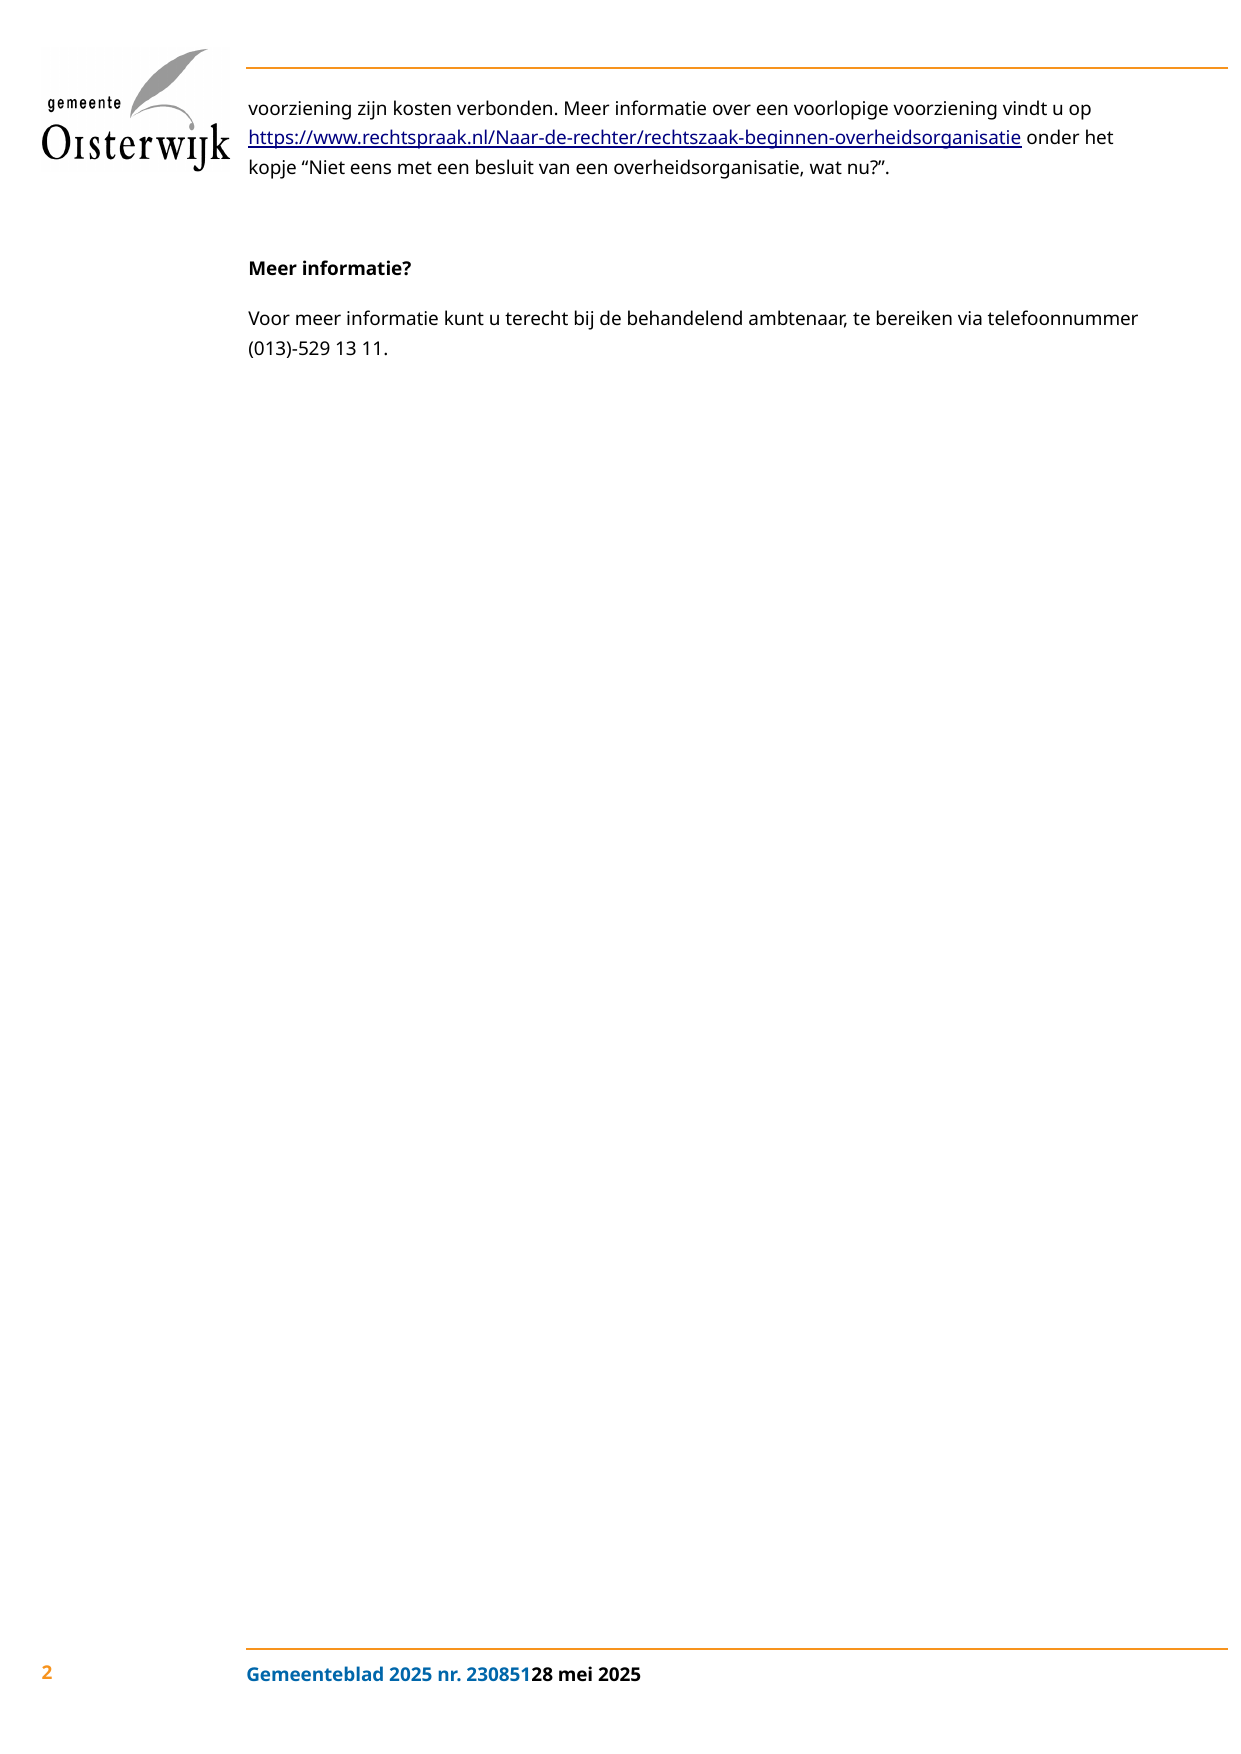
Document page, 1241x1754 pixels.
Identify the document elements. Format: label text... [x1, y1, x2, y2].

picture [41, 47, 231, 172]
text voorziening zijn kosten verbonden. Meer informatie over een voorlopige voorziening vindt u op https://www.rechtspraak.nl/Naar-de-rechter/rechtszaak-beginnen-overheidsorganisatie onder het kopje “Niet eens met een besluit van een overheidsorganisatie, wat nu?”. [248, 95, 1152, 180]
text Meer informatie? [248, 255, 1152, 281]
text Voor meer informatie kunt u terecht bij de behandelend ambtenaar, te bereiken via telefoonnummer (013)-529 13 11. [248, 305, 1152, 361]
